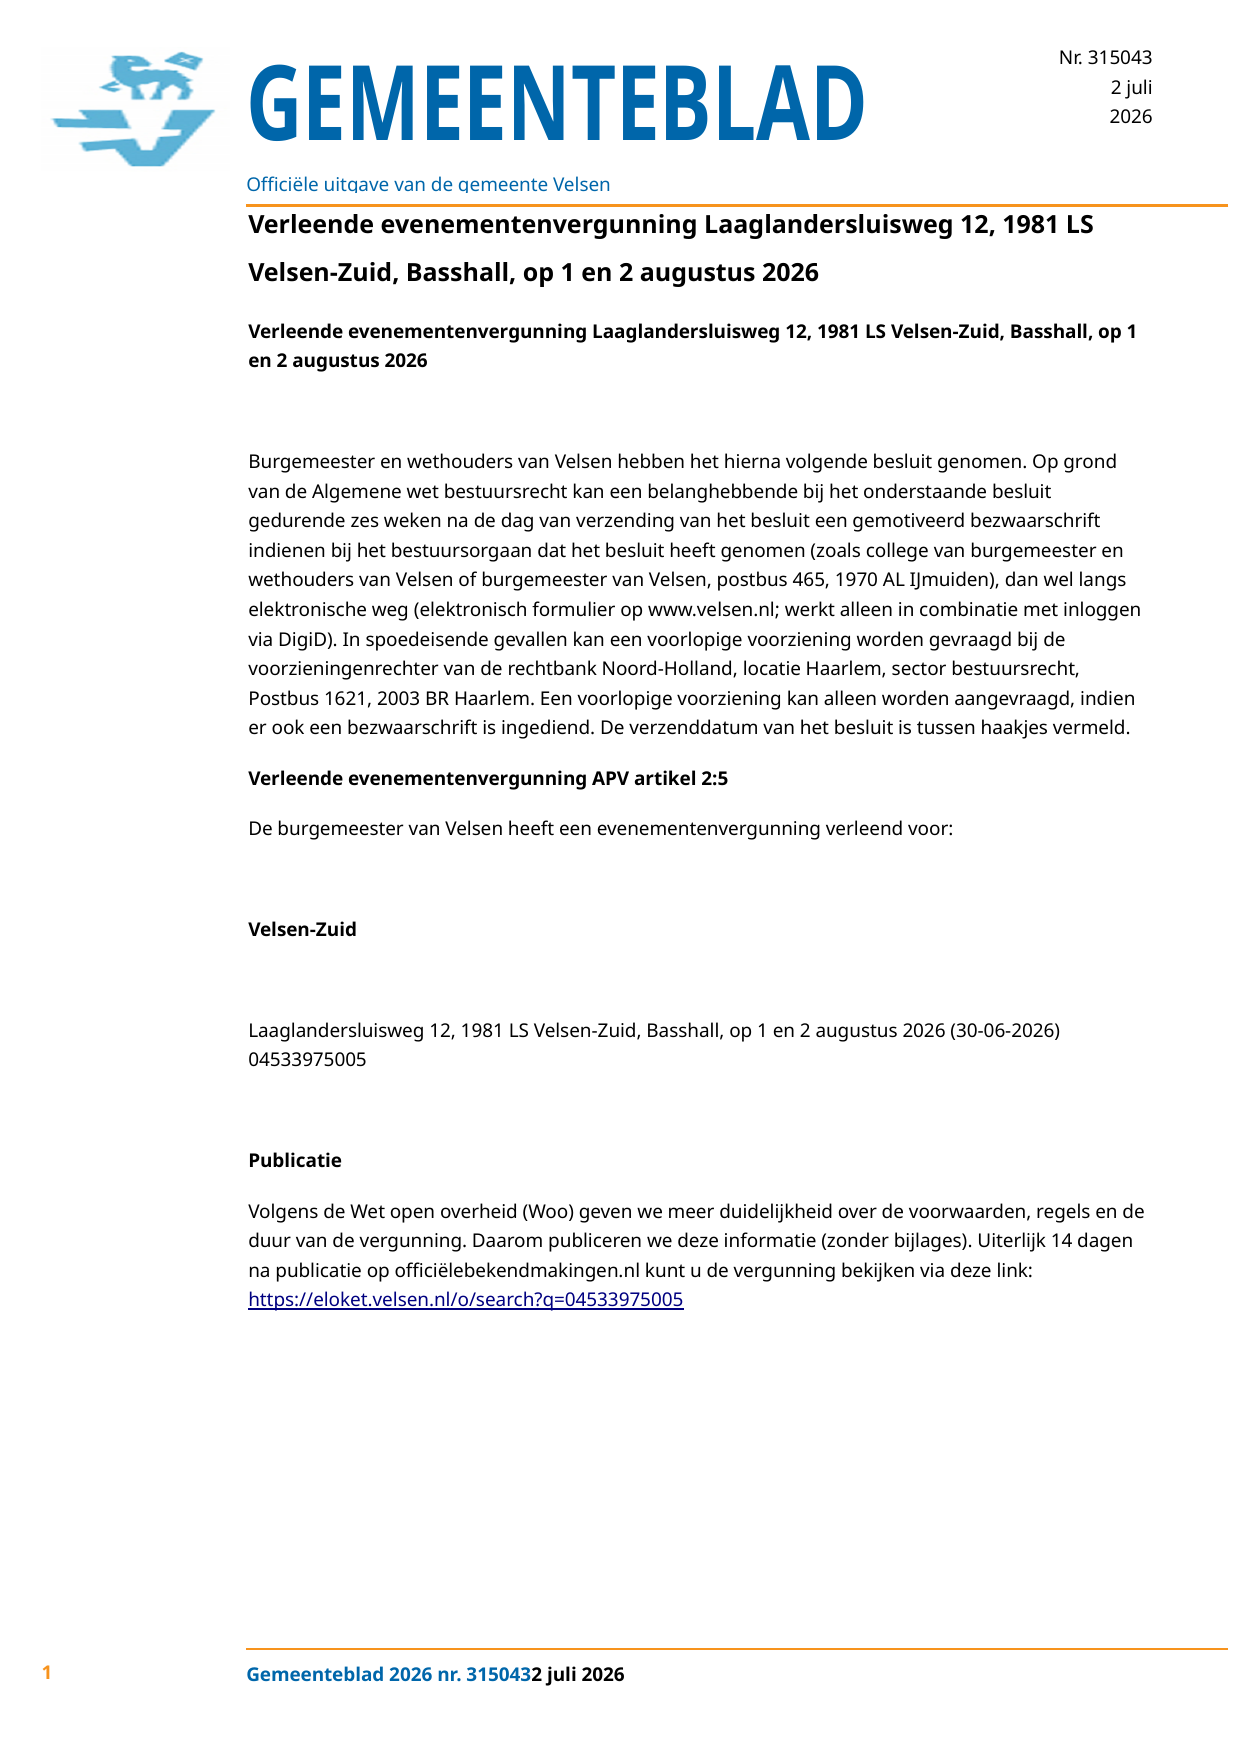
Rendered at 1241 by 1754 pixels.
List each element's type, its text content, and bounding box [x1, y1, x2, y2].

picture [41, 47, 231, 172]
text Publicatie [248, 1147, 1152, 1173]
text Verleende evenementenvergunning APV artikel 2:5 [248, 765, 1152, 791]
text Volgens de Wet open overheid (Woo) geven we meer duidelijkheid over de voorwaarden, regels en de duur van de vergunning. Daarom publiceren we deze informatie (zonder bijlages). Uiterlijk 14 dagen na publicatie op officiëlebekendmakingen.nl kunt u de vergunning bekijken via deze link: https://eloket.velsen.nl/o/search?q=04533975005 [248, 1198, 1152, 1312]
text Verleende evenementenvergunning Laaglandersluisweg 12, 1981 LS Velsen-Zuid, Basshall, op 1 en 2 augustus 2026 [248, 318, 1152, 373]
text De burgemeester van Velsen heeft een evenementenvergunning verleend voor: [248, 815, 1152, 841]
text Verleende evenementenvergunning Laaglandersluisweg 12, 1981 LS Velsen-Zuid, Basshall, op 1 en 2 augustus 2026 [248, 207, 1152, 288]
text Burgemeester en wethouders van Velsen hebben het hierna volgende besluit genomen. Op grond van de Algemene wet bestuursrecht kan een belanghebbende bij het onderstaande besluit gedurende zes weken na de dag van verzending van het besluit een gemotiveerd bezwaarschrift indienen bij het bestuursorgaan dat het besluit heeft genomen (zoals college van burgemeester en wethouders van Velsen of burgemeester van Velsen, postbus 465, 1970 AL IJmuiden), dan wel langs elektronische weg (elektronisch formulier op www.velsen.nl; werkt alleen in combinatie met inloggen via DigiD). In spoedeisende gevallen kan een voorlopige voorziening worden gevraagd bij de voorzieningenrechter van de rechtbank Noord-Holland, locatie Haarlem, sector bestuursrecht, Postbus 1621, 2003 BR Haarlem. Een voorlopige voorziening kan alleen worden aangevraagd, indien er ook een bezwaarschrift is ingediend. De verzenddatum van het besluit is tussen haakjes vermeld. [248, 448, 1152, 740]
text Laaglandersluisweg 12, 1981 LS Velsen-Zuid, Basshall, op 1 en 2 augustus 2026 (30-06-2026) 04533975005 [248, 1017, 1152, 1072]
text Velsen-Zuid [248, 916, 1152, 942]
